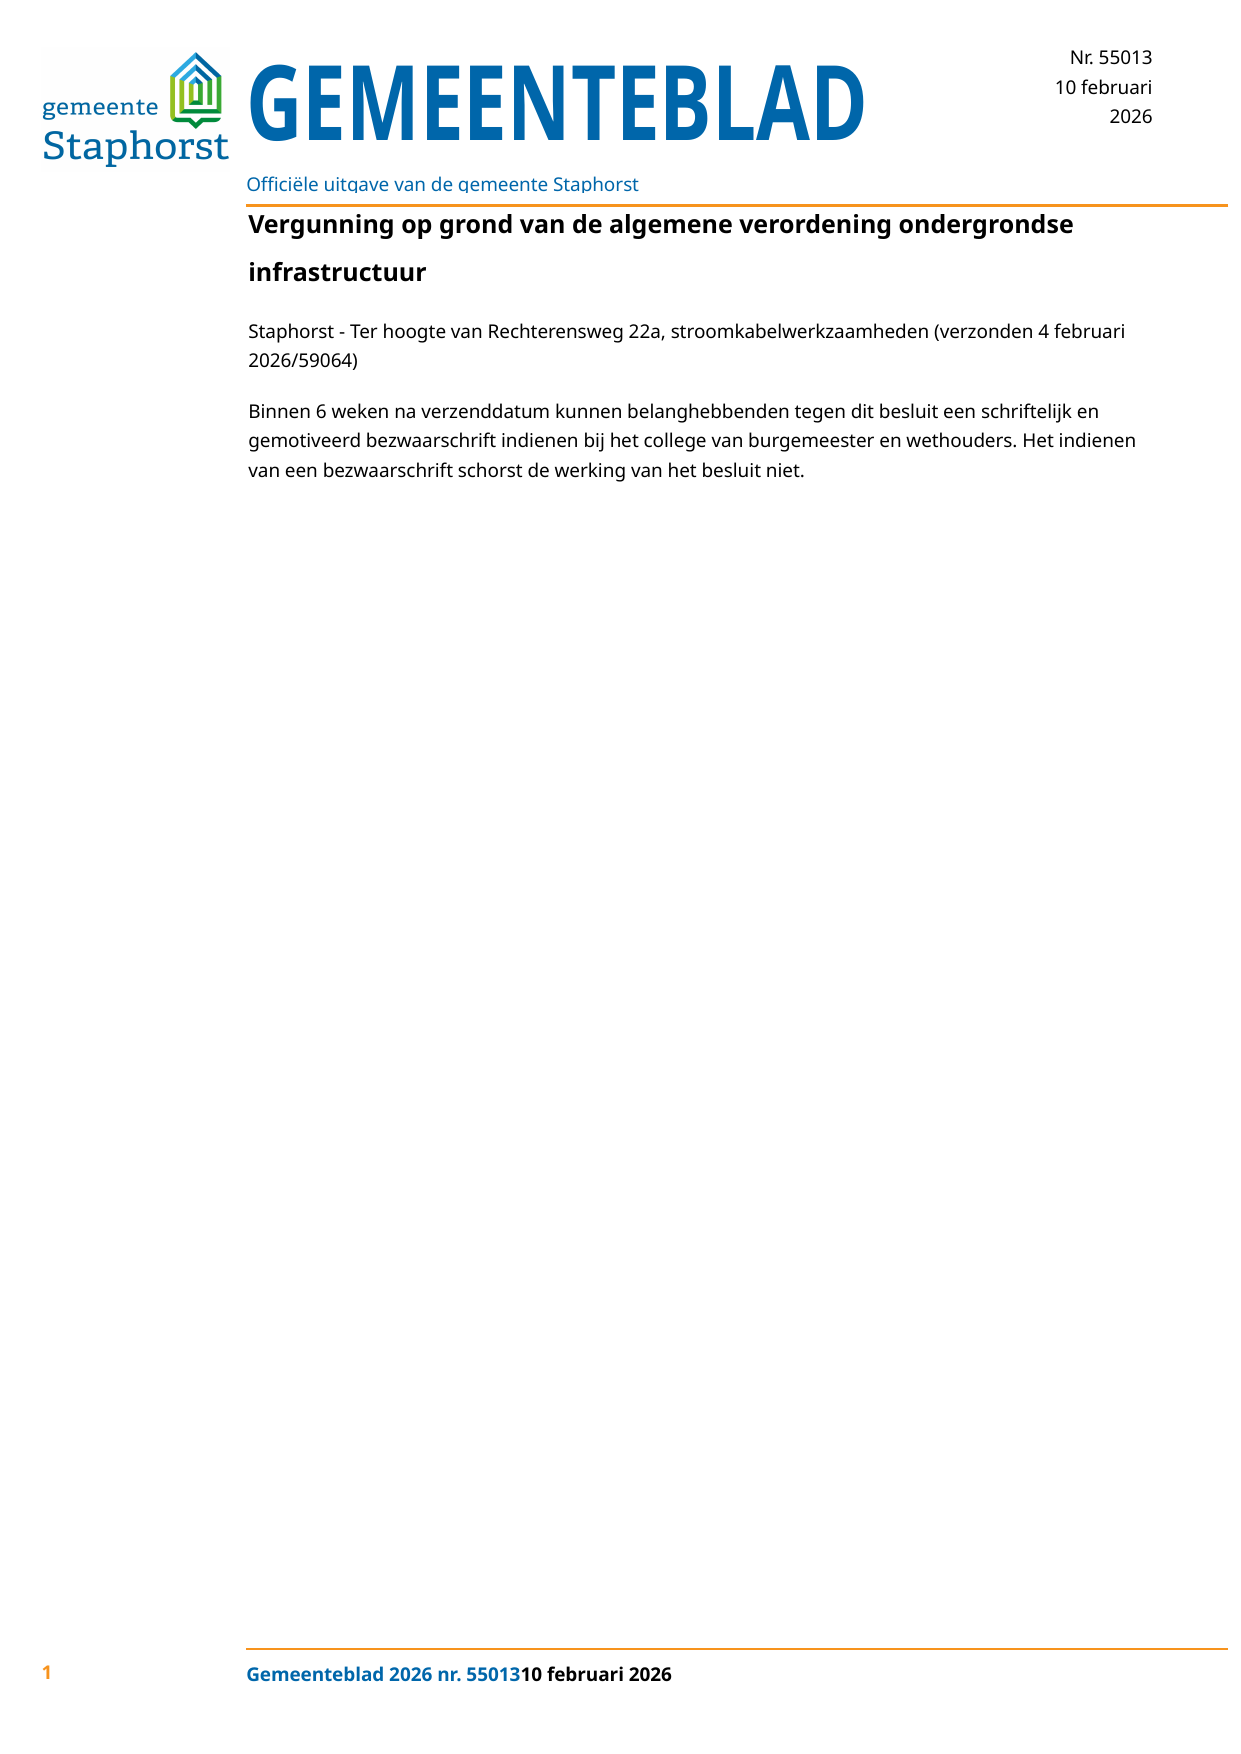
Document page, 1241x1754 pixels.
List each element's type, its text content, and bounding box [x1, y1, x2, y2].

text Vergunning op grond van de algemene verordening ondergrondse infrastructuur [248, 207, 1152, 288]
text Binnen 6 weken na verzenddatum kunnen belanghebbenden tegen dit besluit een schriftelijk en gemotiveerd bezwaarschrift indienen bij het college van burgemeester en wethouders. Het indienen van een bezwaarschrift schorst de werking van het besluit niet. [248, 398, 1152, 483]
picture [41, 47, 231, 172]
text Staphorst - Ter hoogte van Rechterensweg 22a, stroomkabelwerkzaamheden (verzonden 4 februari 2026/59064) [248, 318, 1152, 373]
